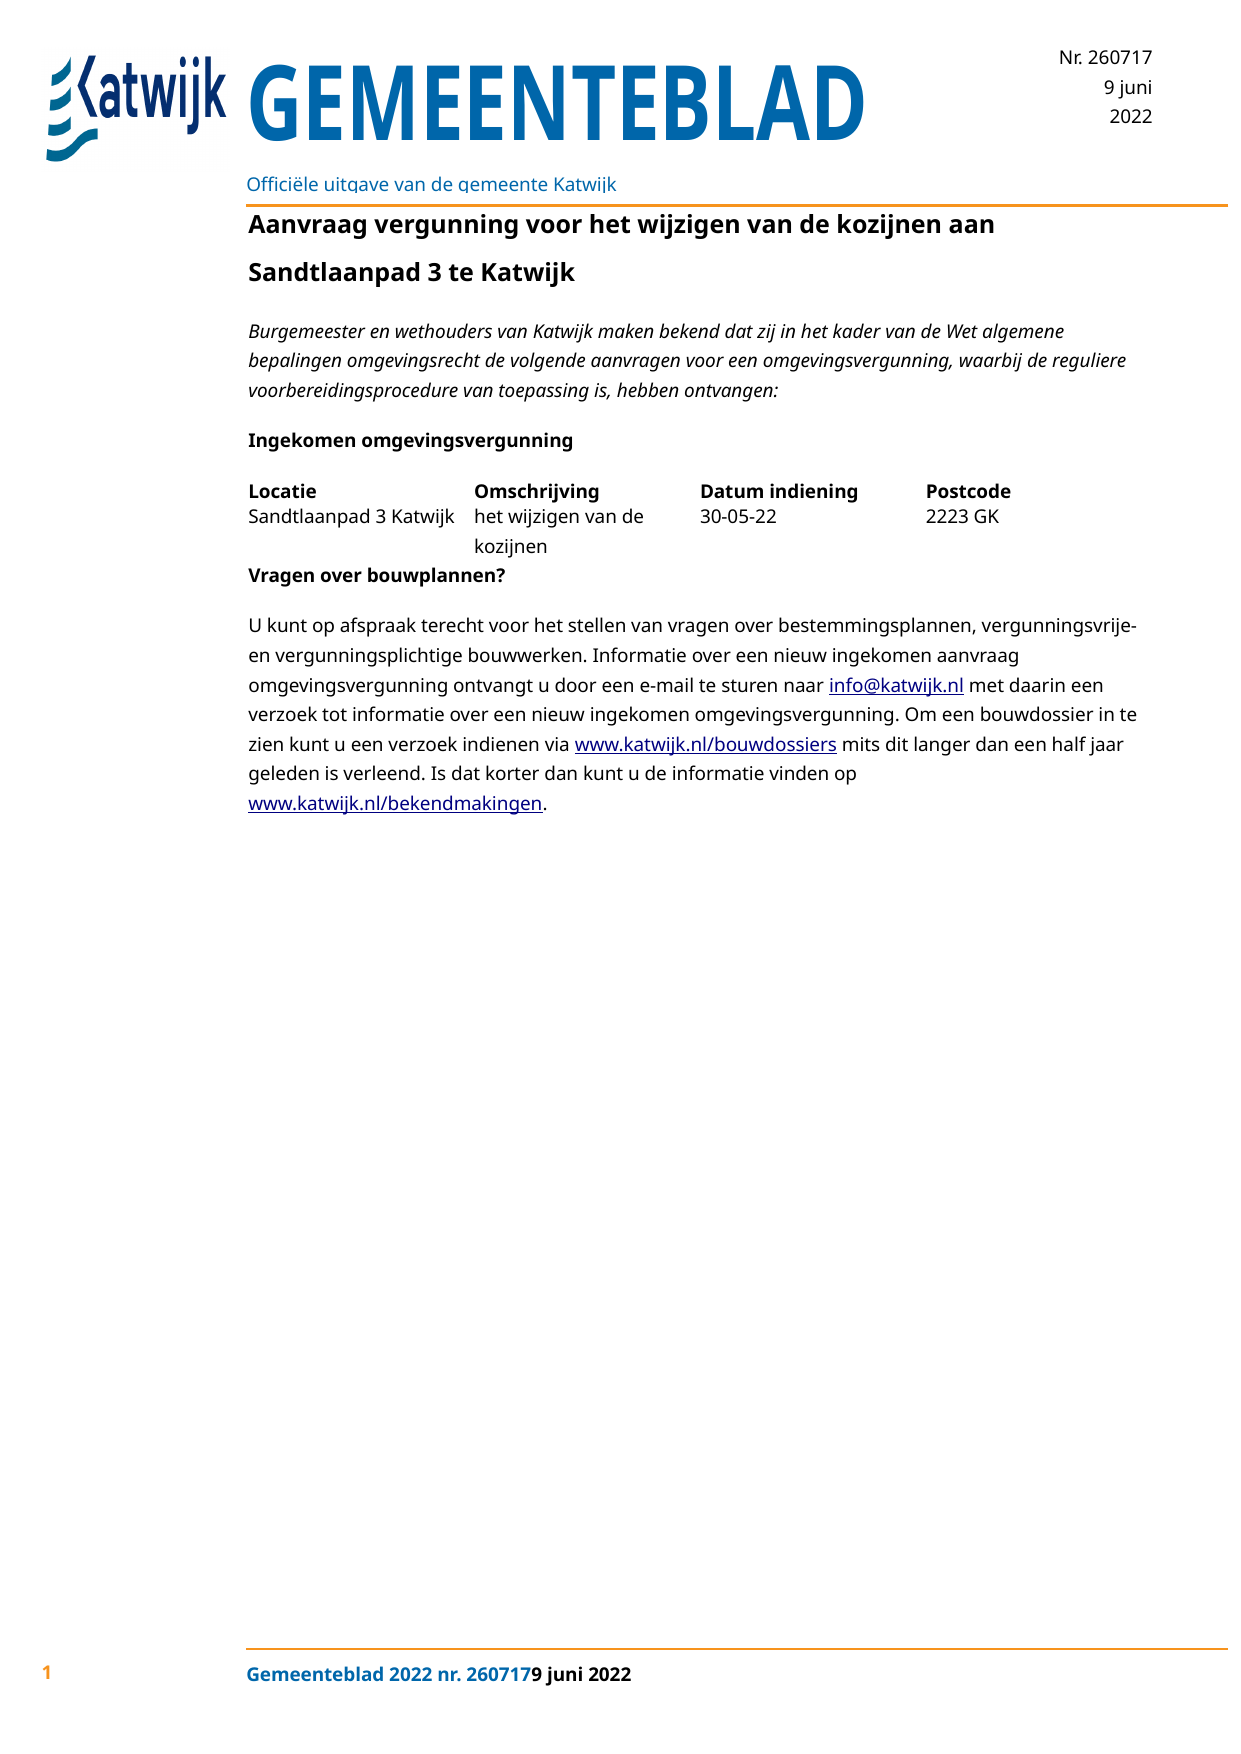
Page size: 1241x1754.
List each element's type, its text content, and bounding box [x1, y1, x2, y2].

table_header Locatie [248, 478, 474, 504]
table_header Datum indiening [700, 478, 926, 504]
table_header Postcode [926, 478, 1152, 504]
table_cell 2223 GK [926, 504, 1152, 559]
table_cell Sandtlaanpad 3 Katwijk [248, 504, 474, 559]
table_cell 30-05-22 [700, 504, 926, 559]
text U kunt op afspraak terecht voor het stellen van vragen over bestemmingsplannen, vergunningsvrije- en vergunningsplichtige bouwwerken. Informatie over een nieuw ingekomen aanvraag omgevingsvergunning ontvangt u door een e-mail te sturen naar info@katwijk.nl met daarin een verzoek tot informatie over een nieuw ingekomen omgevingsvergunning. Om een bouwdossier in te zien kunt u een verzoek indienen via www.katwijk.nl/bouwdossiers mits dit langer dan een half jaar geleden is verleend. Is dat korter dan kunt u de informatie vinden op www.katwijk.nl/bekendmakingen. [248, 613, 1152, 816]
picture [41, 47, 231, 172]
table_cell het wijzigen van de kozijnen [474, 504, 700, 559]
text Ingekomen omgevingsvergunning [248, 427, 1152, 453]
text Aanvraag vergunning voor het wijzigen van de kozijnen aan Sandtlaanpad 3 te Katwijk [248, 207, 1152, 288]
text Vragen over bouwplannen? [248, 562, 1152, 588]
text Burgemeester en wethouders van Katwijk maken bekend dat zij in het kader van de Wet algemene bepalingen omgevingsrecht de volgende aanvragen voor een omgevingsvergunning, waarbij de reguliere voorbereidingsprocedure van toepassing is, hebben ontvangen: [248, 318, 1152, 403]
table_header Omschrijving [474, 478, 700, 504]
